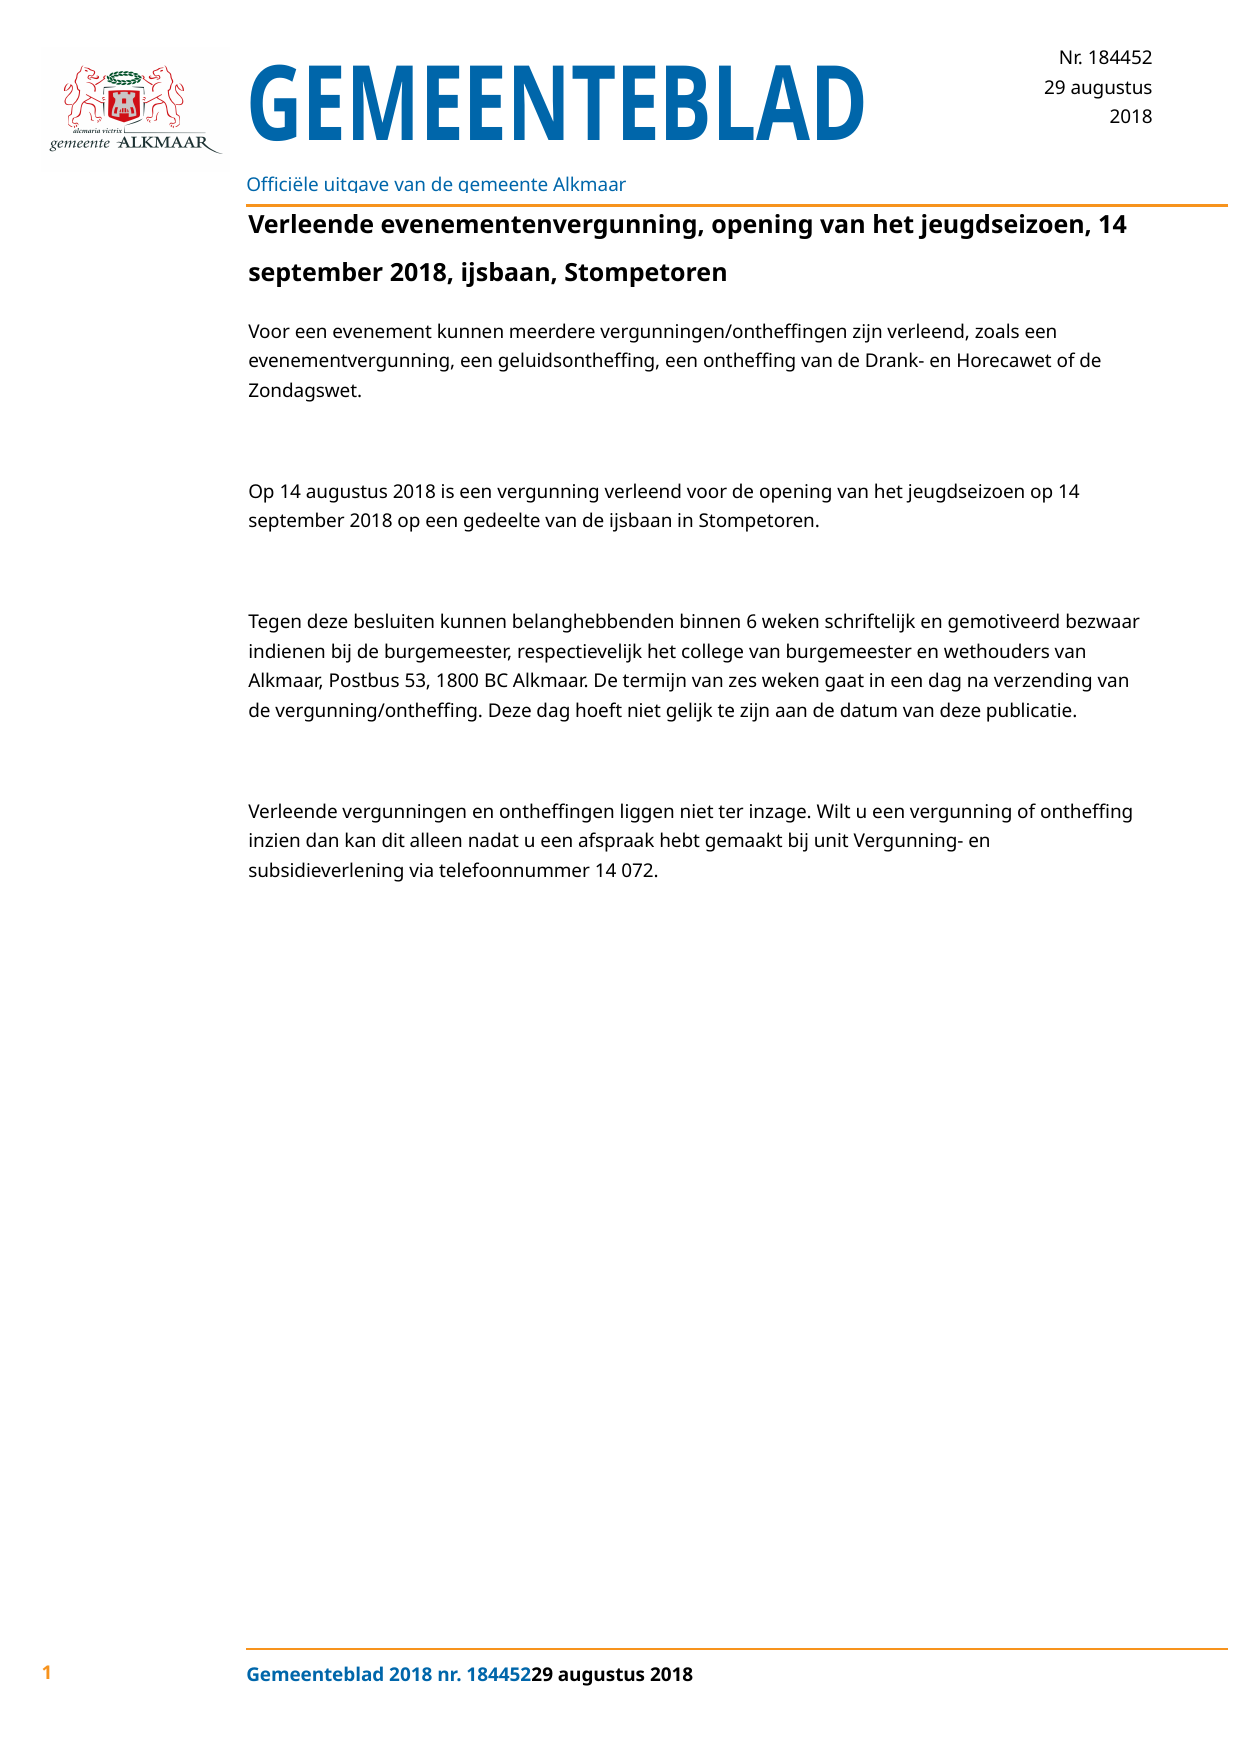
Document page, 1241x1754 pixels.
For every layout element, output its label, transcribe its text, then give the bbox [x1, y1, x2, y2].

text Voor een evenement kunnen meerdere vergunningen/ontheffingen zijn verleend, zoals een evenementvergunning, een geluidsontheffing, een ontheffing van de Drank- en Horecawet of de Zondagswet. [248, 318, 1152, 403]
text Op 14 augustus 2018 is een vergunning verleend voor de opening van het jeugdseizoen op 14 september 2018 op een gedeelte van de ijsbaan in Stompetoren. [248, 478, 1152, 533]
picture [41, 47, 231, 172]
text Verleende evenementenvergunning, opening van het jeugdseizoen, 14 september 2018, ijsbaan, Stompetoren [248, 207, 1152, 288]
text Verleende vergunningen en ontheffingen liggen niet ter inzage. Wilt u een vergunning of ontheffing inzien dan kan dit alleen nadat u een afspraak hebt gemaakt bij unit Vergunning- en subsidieverlening via telefoonnummer 14 072. [248, 798, 1152, 883]
text Tegen deze besluiten kunnen belanghebbenden binnen 6 weken schriftelijk en gemotiveerd bezwaar indienen bij de burgemeester, respectievelijk het college van burgemeester en wethouders van Alkmaar, Postbus 53, 1800 BC Alkmaar. De termijn van zes weken gaat in een dag na verzending van de vergunning/ontheffing. Deze dag hoeft niet gelijk te zijn aan de datum van deze publicatie. [248, 608, 1152, 723]
